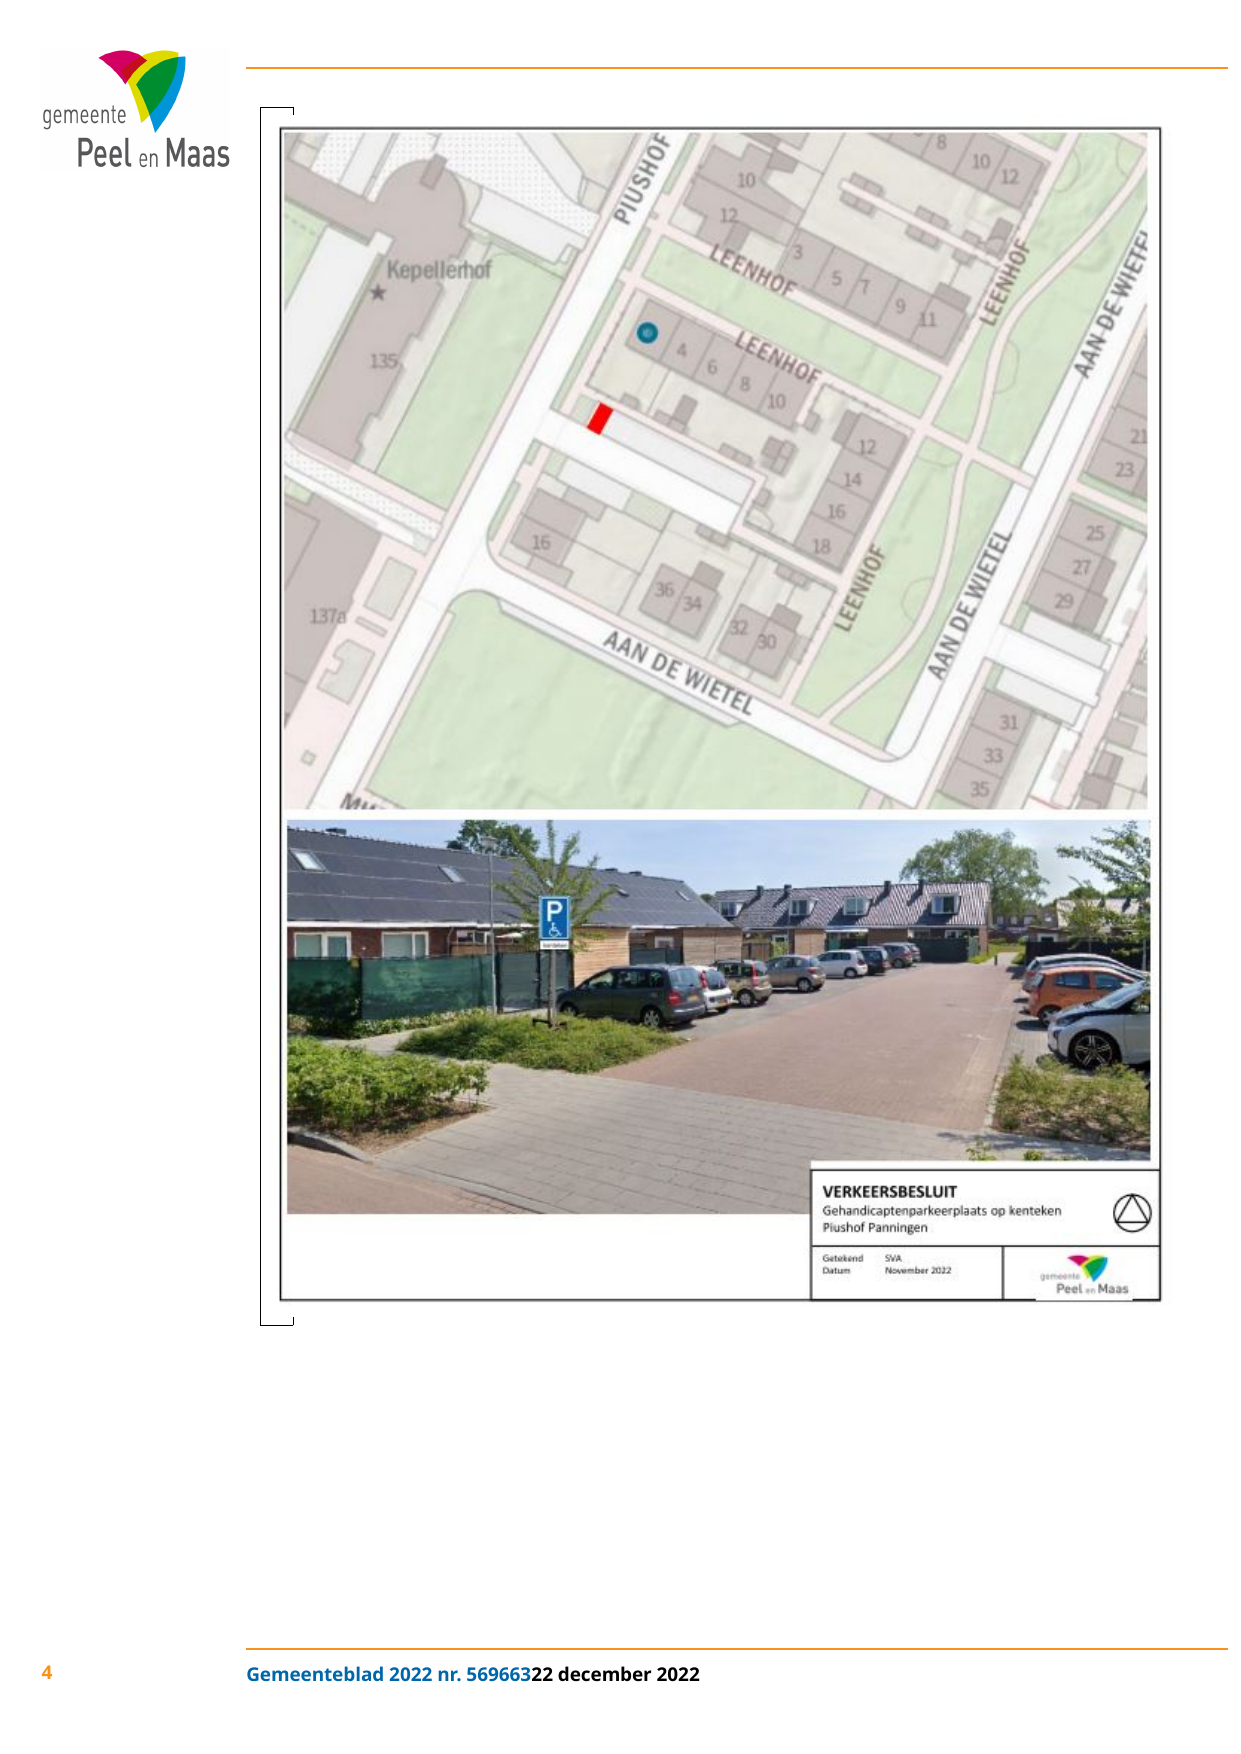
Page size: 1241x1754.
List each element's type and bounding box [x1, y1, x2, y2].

picture [41, 47, 231, 172]
picture [268, 115, 1173, 1317]
